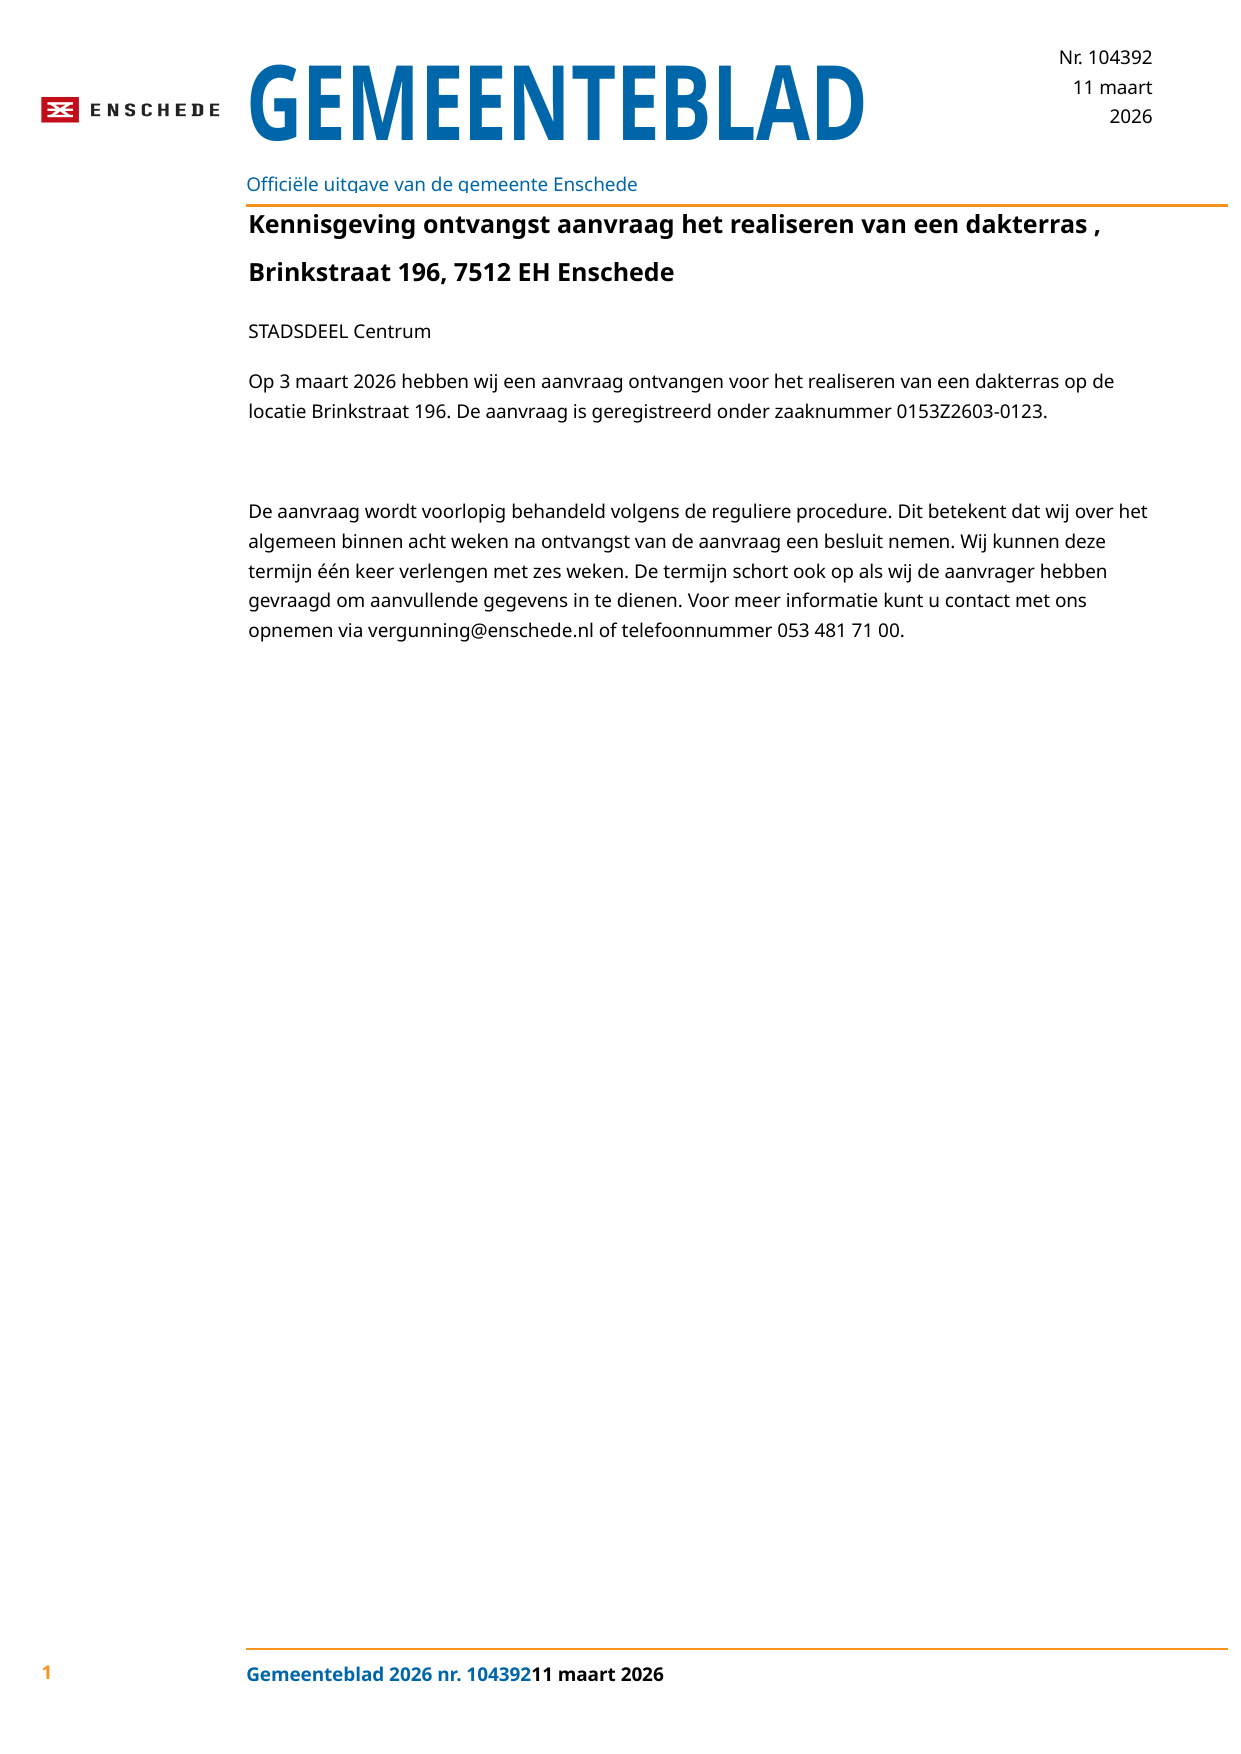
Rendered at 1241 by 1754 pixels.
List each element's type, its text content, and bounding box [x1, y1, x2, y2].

text De aanvraag wordt voorlopig behandeld volgens de reguliere procedure. Dit betekent dat wij over het algemeen binnen acht weken na ontvangst van de aanvraag een besluit nemen. Wij kunnen deze termijn één keer verlengen met zes weken. De termijn schort ook op als wij de aanvrager hebben gevraagd om aanvullende gegevens in te dienen. Voor meer informatie kunt u contact met ons opnemen via vergunning@enschede.nl of telefoonnummer 053 481 71 00. [248, 499, 1152, 643]
picture [41, 47, 231, 172]
text Kennisgeving ontvangst aanvraag het realiseren van een dakterras , Brinkstraat 196, 7512 EH Enschede [248, 207, 1152, 288]
text Op 3 maart 2026 hebben wij een aanvraag ontvangen voor het realiseren van een dakterras op de locatie Brinkstraat 196. De aanvraag is geregistreerd onder zaaknummer 0153Z2603-0123. [248, 368, 1152, 424]
text STADSDEEL Centrum [248, 318, 1152, 344]
